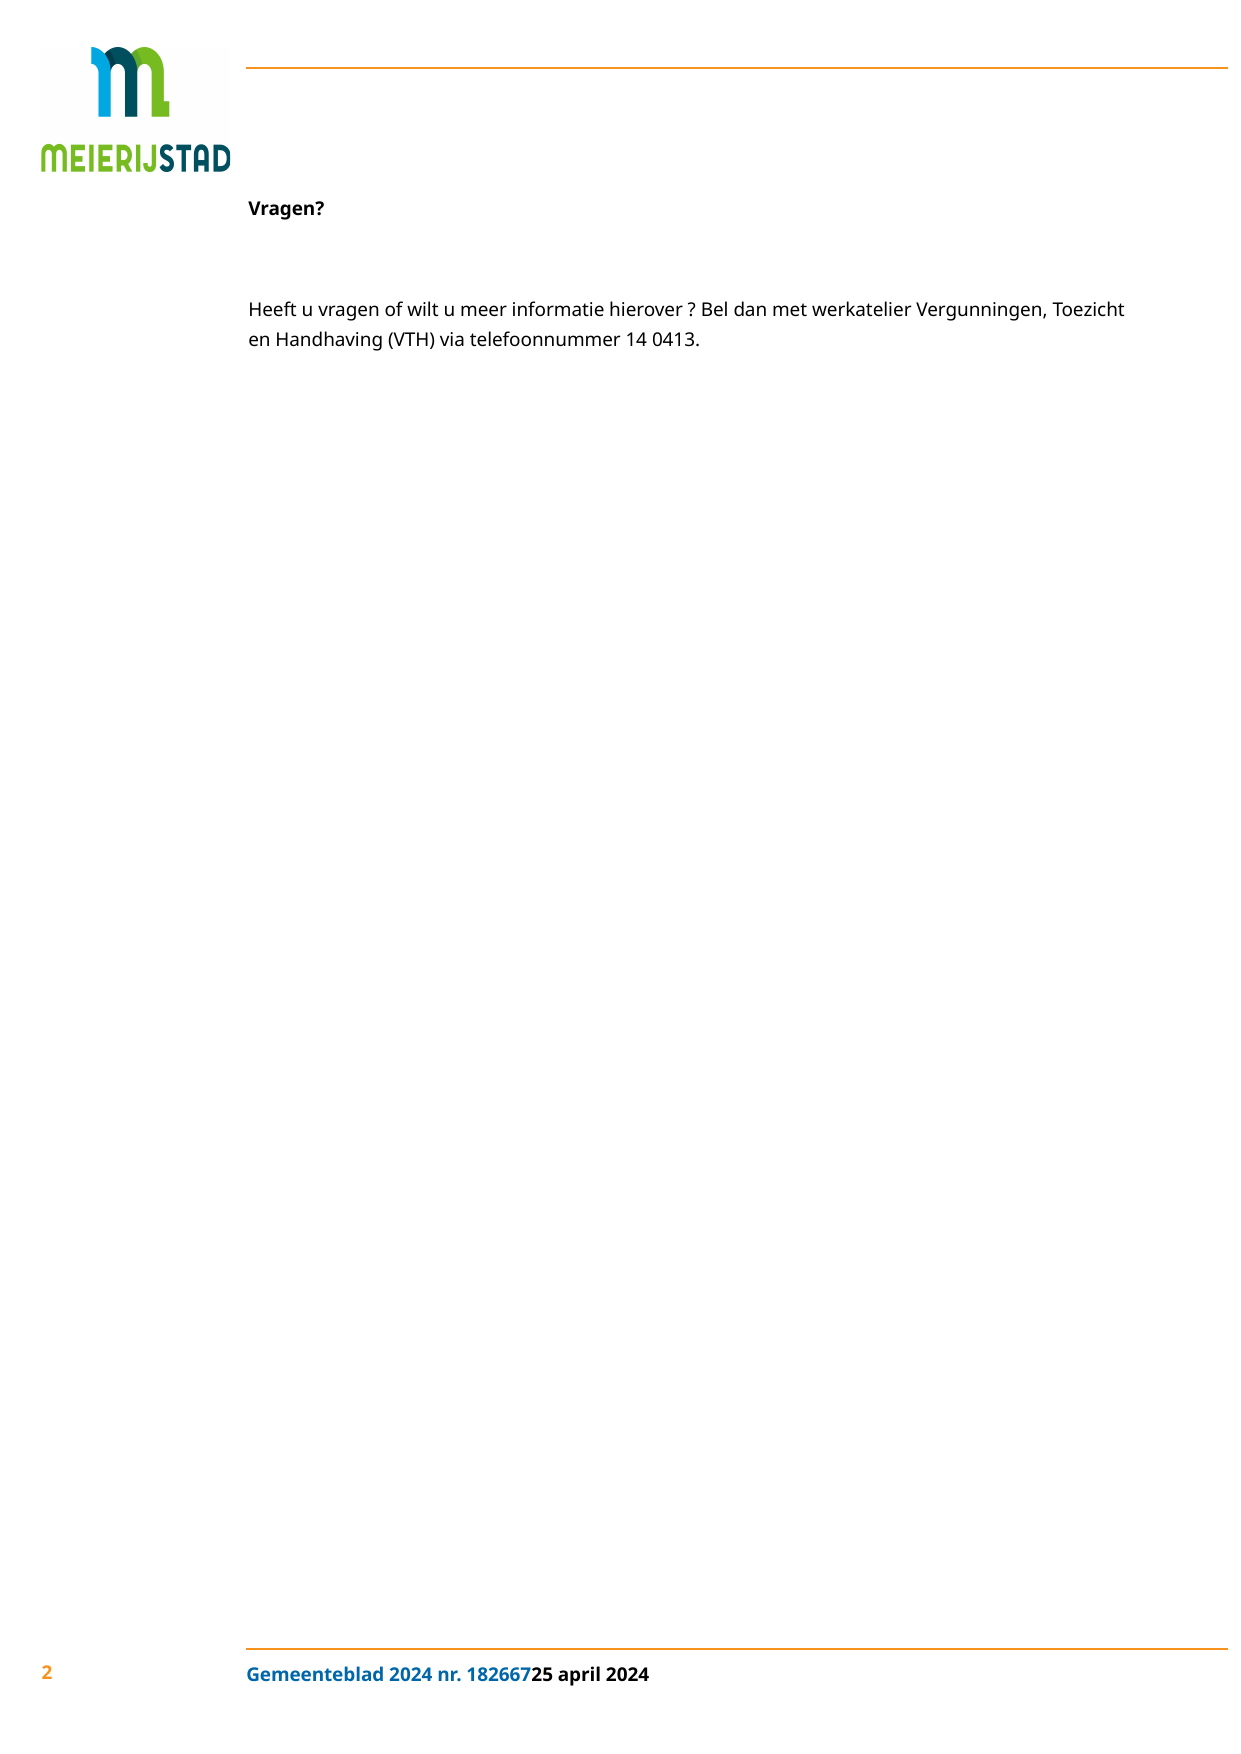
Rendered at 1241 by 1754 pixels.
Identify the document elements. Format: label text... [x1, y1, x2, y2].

text Heeft u vragen of wilt u meer informatie hierover ? Bel dan met werkatelier Vergunningen, Toezicht en Handhaving (VTH) via telefoonnummer 14 0413. [248, 296, 1152, 352]
picture [41, 47, 231, 172]
text Vragen? [248, 196, 1152, 221]
